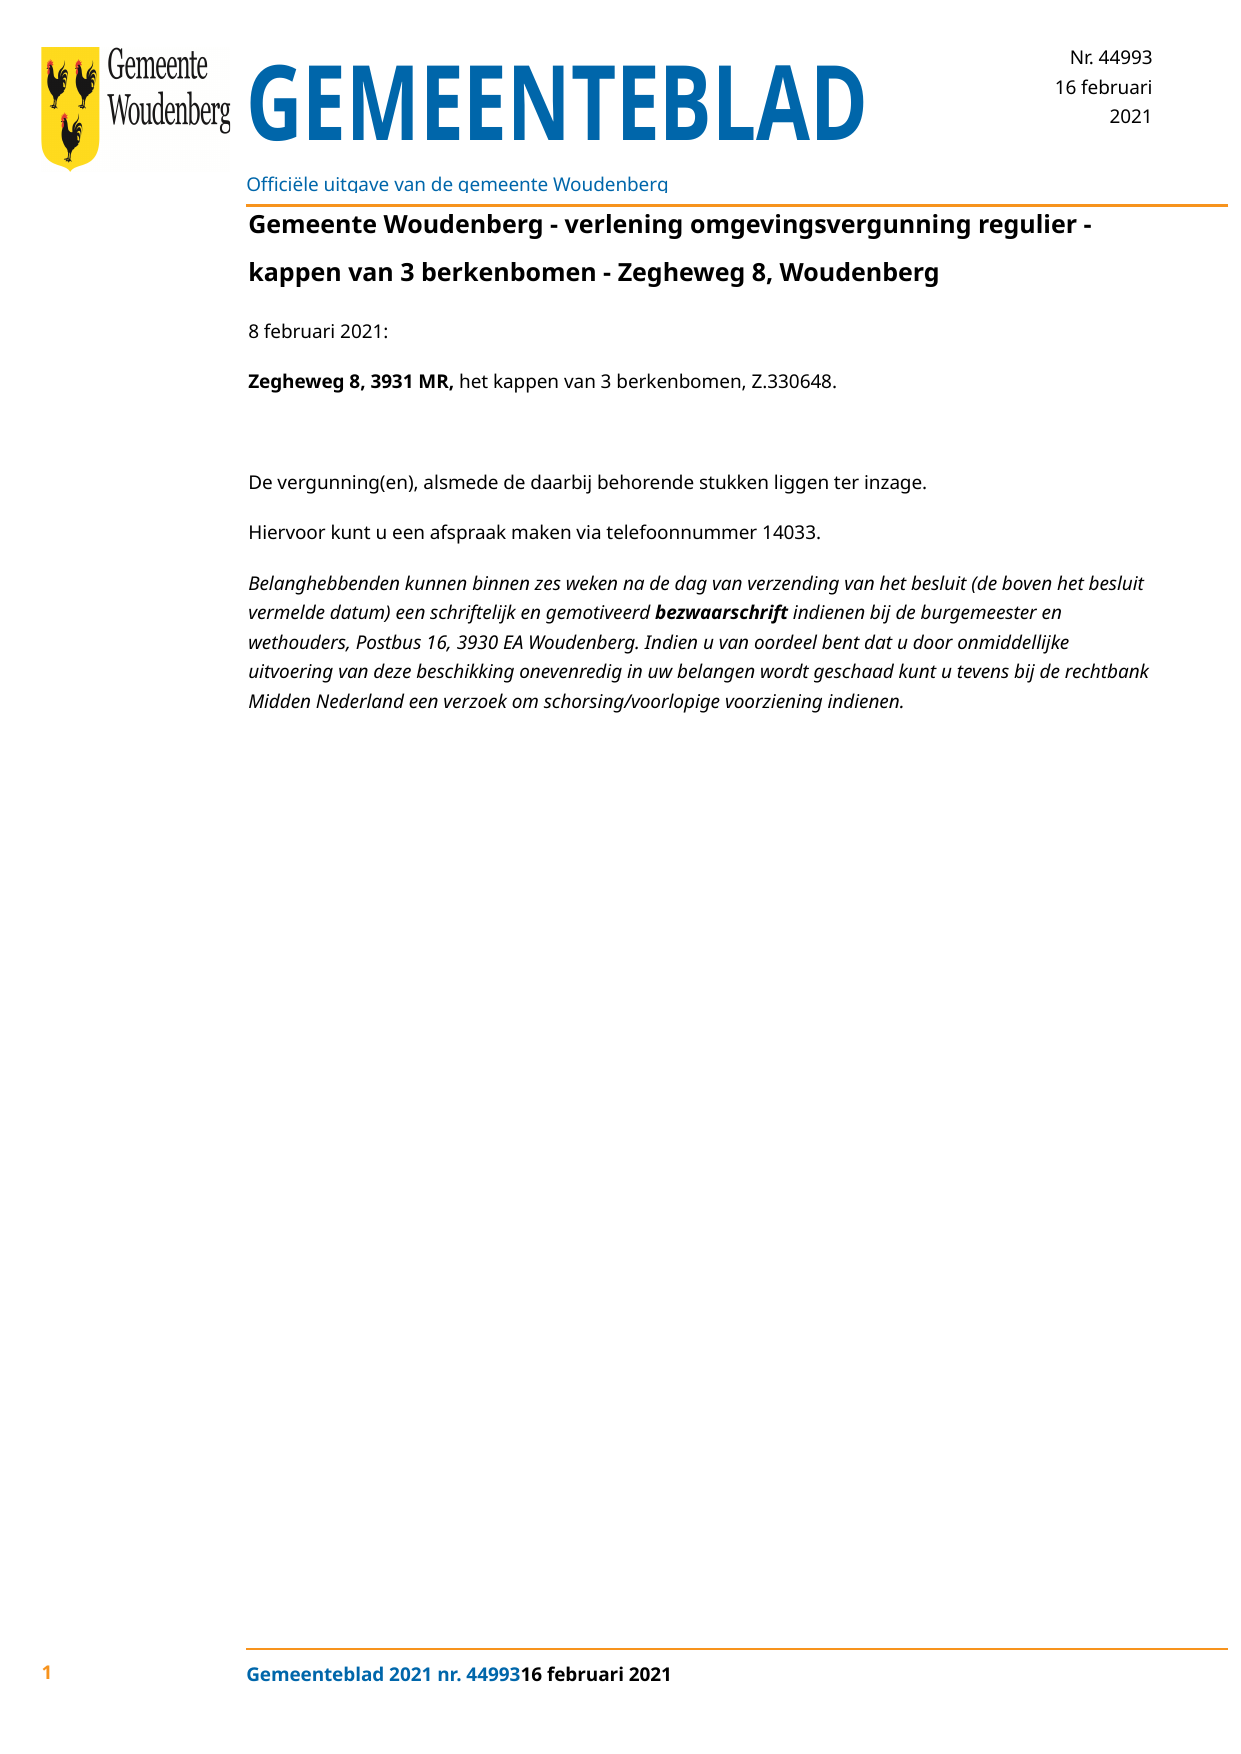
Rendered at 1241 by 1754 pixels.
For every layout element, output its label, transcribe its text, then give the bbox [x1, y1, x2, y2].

text De vergunning(en), alsmede de daarbij behorende stukken liggen ter inzage. [248, 469, 1152, 495]
text Gemeente Woudenberg - verlening omgevingsvergunning regulier - kappen van 3 berkenbomen - Zegheweg 8, Woudenberg [248, 207, 1152, 288]
text Belanghebbenden kunnen binnen zes weken na de dag van verzending van het besluit (de boven het besluit vermelde datum) een schriftelijk en gemotiveerd bezwaarschrift indienen bij de burgemeester en wethouders, Postbus 16, 3930 EA Woudenberg. Indien u van oordeel bent dat u door onmiddellijke uitvoering van deze beschikking onevenredig in uw belangen wordt geschaad kunt u tevens bij de rechtbank Midden Nederland een verzoek om schorsing/voorlopige voorziening indienen. [248, 570, 1152, 714]
picture [41, 47, 231, 172]
text Hiervoor kunt u een afspraak maken via telefoonnummer 14033. [248, 519, 1152, 545]
text 8 februari 2021: [248, 318, 1152, 344]
text Zegheweg 8, 3931 MR, het kappen van 3 berkenbomen, Z.330648. [248, 368, 1152, 394]
